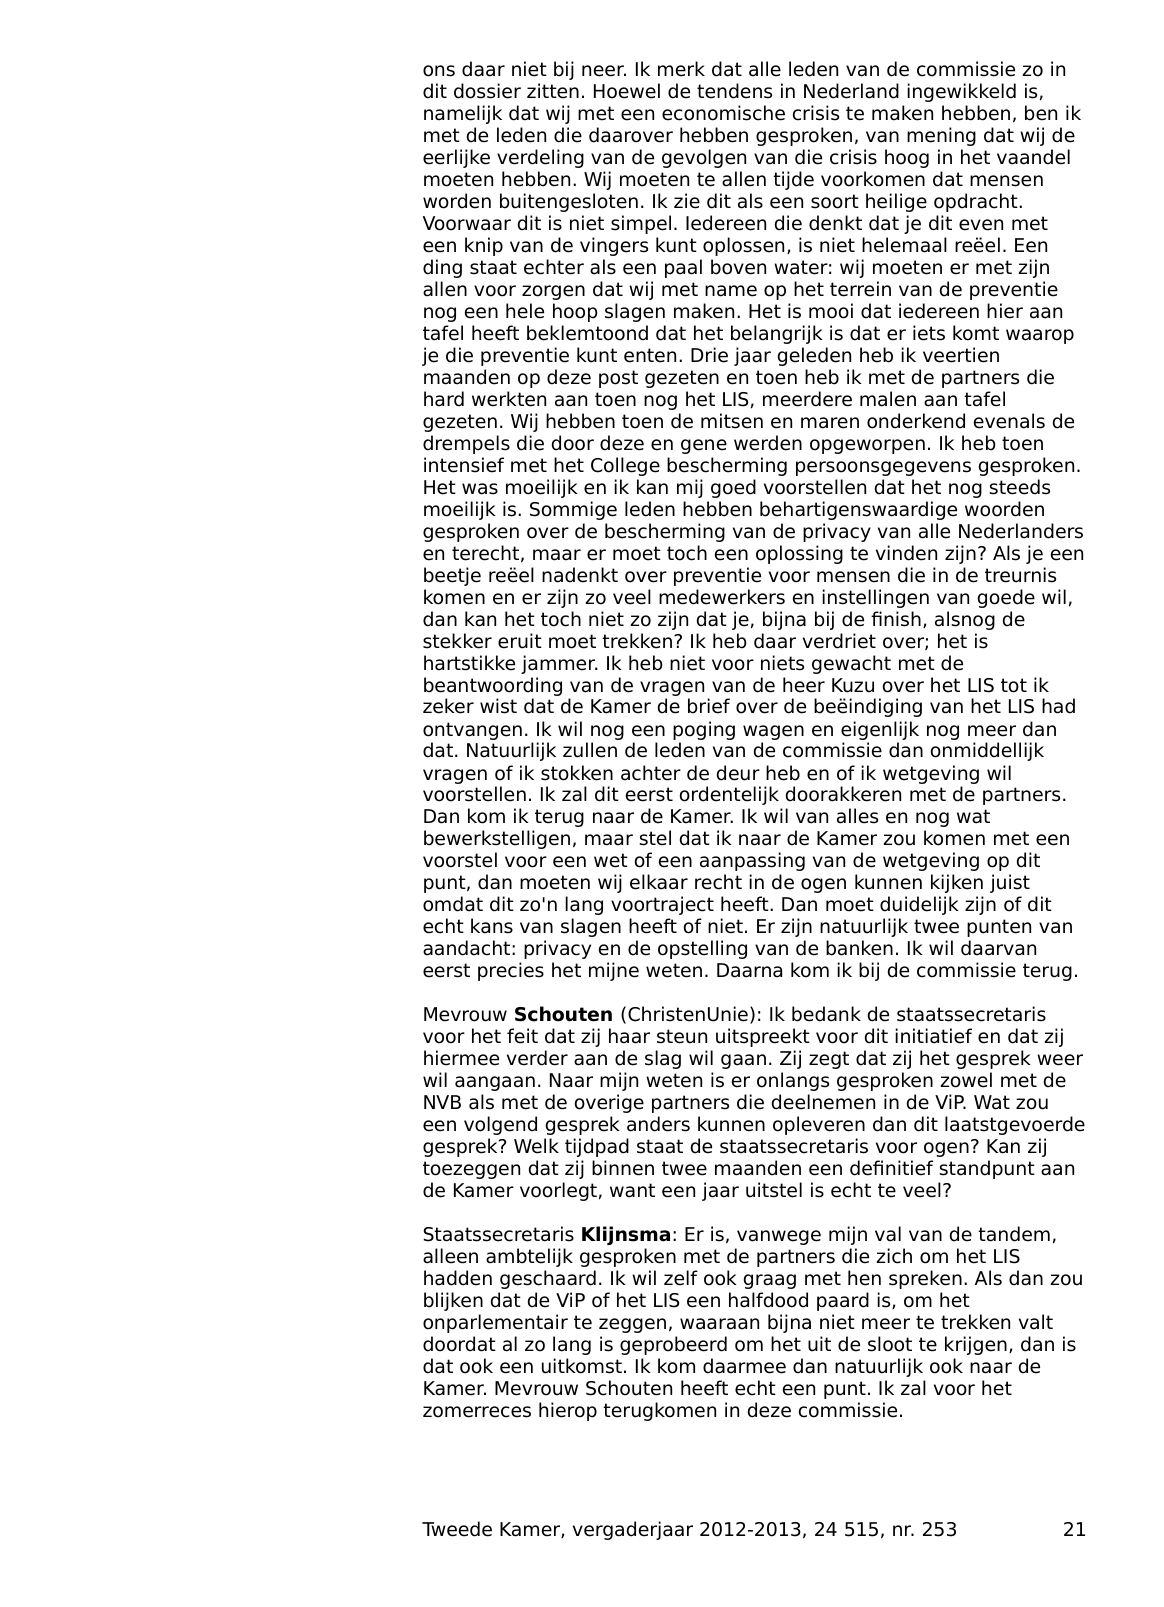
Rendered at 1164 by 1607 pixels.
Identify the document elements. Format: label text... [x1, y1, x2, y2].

text ons daar niet bij neer. Ik merk dat alle leden van de commissie zo in dit dossier zitten. Hoewel de tendens in Nederland ingewikkeld is, namelijk dat wij met een economische crisis te maken hebben, ben ik met de leden die daarover hebben gesproken, van mening dat wij de eerlijke verdeling van de gevolgen van die crisis hoog in het vaandel moeten hebben. Wij moeten te allen tijde voorkomen dat mensen worden buitengesloten. Ik zie dit als een soort heilige opdracht. [422, 59, 1087, 213]
text Staatssecretaris Klijnsma: Er is, vanwege mijn val van de tandem, alleen ambtelijk gesproken met de partners die zich om het LIS hadden geschaard. Ik wil zelf ook graag met hen spreken. Als dan zou blijken dat de ViP of het LIS een halfdood paard is, om het onparlementair te zeggen, waaraan bijna niet meer te trekken valt doordat al zo lang is geprobeerd om het uit de sloot te krijgen, dan is dat ook een uitkomst. Ik kom daarmee dan natuurlijk ook naar de Kamer. Mevrouw Schouten heeft echt een punt. Ik zal voor het zomerreces hierop terugkomen in deze commissie. [422, 1224, 1087, 1422]
text Mevrouw Schouten (ChristenUnie): Ik bedank de staatssecretaris voor het feit dat zij haar steun uitspreekt voor dit initiatief en dat zij hiermee verder aan de slag wil gaan. Zij zegt dat zij het gesprek weer wil aangaan. Naar mijn weten is er onlangs gesproken zowel met de NVB als met de overige partners die deelnemen in de ViP. Wat zou een volgend gesprek anders kunnen opleveren dan dit laatstgevoerde gesprek? Welk tijdpad staat de staatssecretaris voor ogen? Kan zij toezeggen dat zij binnen twee maanden een definitief standpunt aan de Kamer voorlegt, want een jaar uitstel is echt te veel? [422, 1004, 1087, 1202]
text Voorwaar dit is niet simpel. Iedereen die denkt dat je dit even met een knip van de vingers kunt oplossen, is niet helemaal reëel. Een ding staat echter als een paal boven water: wij moeten er met zijn allen voor zorgen dat wij met name op het terrein van de preventie nog een hele hoop slagen maken. Het is mooi dat iedereen hier aan tafel heeft beklemtoond dat het belangrijk is dat er iets komt waarop je die preventie kunt enten. Drie jaar geleden heb ik veertien maanden op deze post gezeten en toen heb ik met de partners die hard werkten aan toen nog het LIS, meerdere malen aan tafel gezeten. Wij hebben toen de mitsen en maren onderkend evenals de drempels die door deze en gene werden opgeworpen. Ik heb toen intensief met het College bescherming persoonsgegevens gesproken. Het was moeilijk en ik kan mij goed voorstellen dat het nog steeds moeilijk is. Sommige leden hebben behartigenswaardige woorden gesproken over de bescherming van de privacy van alle Nederlanders en terecht, maar er moet toch een oplossing te vinden zijn? Als je een beetje reëel nadenkt over preventie voor mensen die in de treurnis komen en er zijn zo veel medewerkers en instellingen van goede wil, dan kan het toch niet zo zijn dat je, bijna bij de finish, alsnog de stekker eruit moet trekken? Ik heb daar verdriet over; het is hartstikke jammer. Ik heb niet voor niets gewacht met de beantwoording van de vragen van de heer Kuzu over het LIS tot ik zeker wist dat de Kamer de brief over de beëindiging van het LIS had ontvangen. Ik wil nog een poging wagen en eigenlijk nog meer dan dat. Natuurlijk zullen de leden van de commissie dan onmiddellijk vragen of ik stokken achter de deur heb en of ik wetgeving wil voorstellen. Ik zal dit eerst ordentelijk doorakkeren met de partners. Dan kom ik terug naar de Kamer. Ik wil van alles en nog wat bewerkstelligen, maar stel dat ik naar de Kamer zou komen met een voorstel voor een wet of een aanpassing van de wetgeving op dit punt, dan moeten wij elkaar recht in de ogen kunnen kijken juist omdat dit zo'n lang voortraject heeft. Dan moet duidelijk zijn of dit echt kans van slagen heeft of niet. Er zijn natuurlijk twee punten van aandacht: privacy en de opstelling van de banken. Ik wil daarvan eerst precies het mijne weten. Daarna kom ik bij de commissie terug. [422, 213, 1087, 982]
